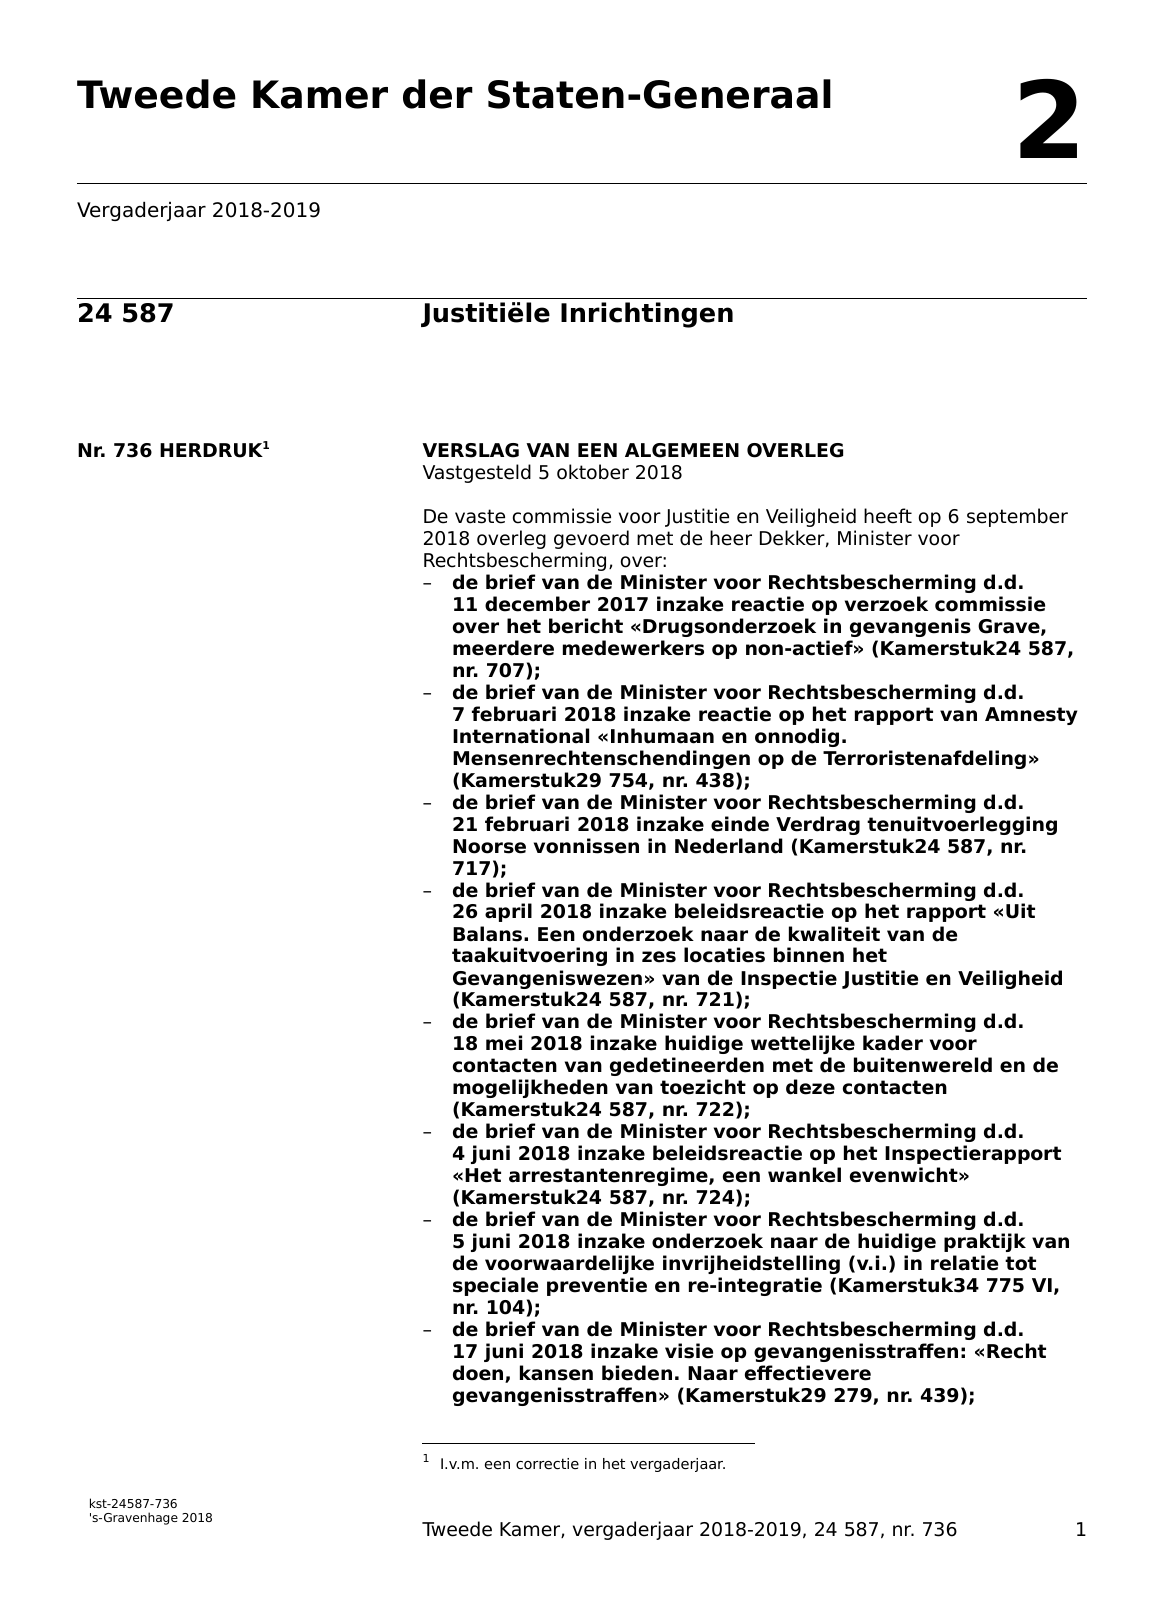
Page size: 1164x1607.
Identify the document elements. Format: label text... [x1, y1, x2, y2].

table_cell Vergaderjaar 2018-2019 [77, 184, 1087, 298]
text – de brief van de Minister voor Rechtsbescherming d.d. 7 februari 2018 inzake reactie op het rapport van Amnesty International «Inhumaan en onnodig. Mensenrechtenschendingen op de Terroristenafdeling» (Kamerstuk29 754, nr. 438); [422, 682, 1087, 792]
table_header Tweede Kamer der Staten-Generaal [77, 59, 886, 183]
text – de brief van de Minister voor Rechtsbescherming d.d. 11 december 2017 inzake reactie op verzoek commissie over het bericht «Drugsonderzoek in gevangenis Grave, meerdere medewerkers op non-actief» (Kamerstuk24 587, nr. 707); [422, 572, 1087, 682]
table_header 2 [886, 59, 1087, 183]
text – de brief van de Minister voor Rechtsbescherming d.d. 5 juni 2018 inzake onderzoek naar de huidige praktijk van de voorwaardelijke invrijheidstelling (v.i.) in relatie tot speciale preventie en re-integratie (Kamerstuk34 775 VI, nr. 104); [422, 1209, 1087, 1319]
text Vastgesteld 5 oktober 2018 [422, 462, 1087, 484]
text 's-Gravenhage 2018 [88, 1511, 323, 1525]
text kst-24587-736 [88, 1497, 323, 1511]
subtitle Nr. 736 HERDRUK VERSLAG VAN EEN ALGEMEEN OVERLEG [77, 440, 1087, 462]
text I.v.m. een correctie in het vergaderjaar. [422, 1452, 1087, 1474]
text De vaste commissie voor Justitie en Veiligheid heeft op 6 september 2018 overleg gevoerd met de heer Dekker, Minister voor Rechtsbescherming, over: [422, 506, 1087, 572]
text – de brief van de Minister voor Rechtsbescherming d.d. 18 mei 2018 inzake huidige wettelijke kader voor contacten van gedetineerden met de buitenwereld en de mogelijkheden van toezicht op deze contacten (Kamerstuk24 587, nr. 722); [422, 1011, 1087, 1121]
text – de brief van de Minister voor Rechtsbescherming d.d. 26 april 2018 inzake beleidsreactie op het rapport «Uit Balans. Een onderzoek naar de kwaliteit van de taakuitvoering in zes locaties binnen het Gevangeniswezen» van de Inspectie Justitie en Veiligheid (Kamerstuk24 587, nr. 721); [422, 879, 1087, 1011]
subtitle 24 587 Justitiële Inrichtingen [77, 299, 1087, 329]
text – de brief van de Minister voor Rechtsbescherming d.d. 17 juni 2018 inzake visie op gevangenisstraffen: «Recht doen, kansen bieden. Naar effectievere gevangenisstraffen» (Kamerstuk29 279, nr. 439); [422, 1319, 1087, 1407]
text – de brief van de Minister voor Rechtsbescherming d.d. 21 februari 2018 inzake einde Verdrag tenuitvoerlegging Noorse vonnissen in Nederland (Kamerstuk24 587, nr. 717); [422, 792, 1087, 879]
text – de brief van de Minister voor Rechtsbescherming d.d. 4 juni 2018 inzake beleidsreactie op het Inspectierapport «Het arrestantenregime, een wankel evenwicht» (Kamerstuk24 587, nr. 724); [422, 1121, 1087, 1209]
